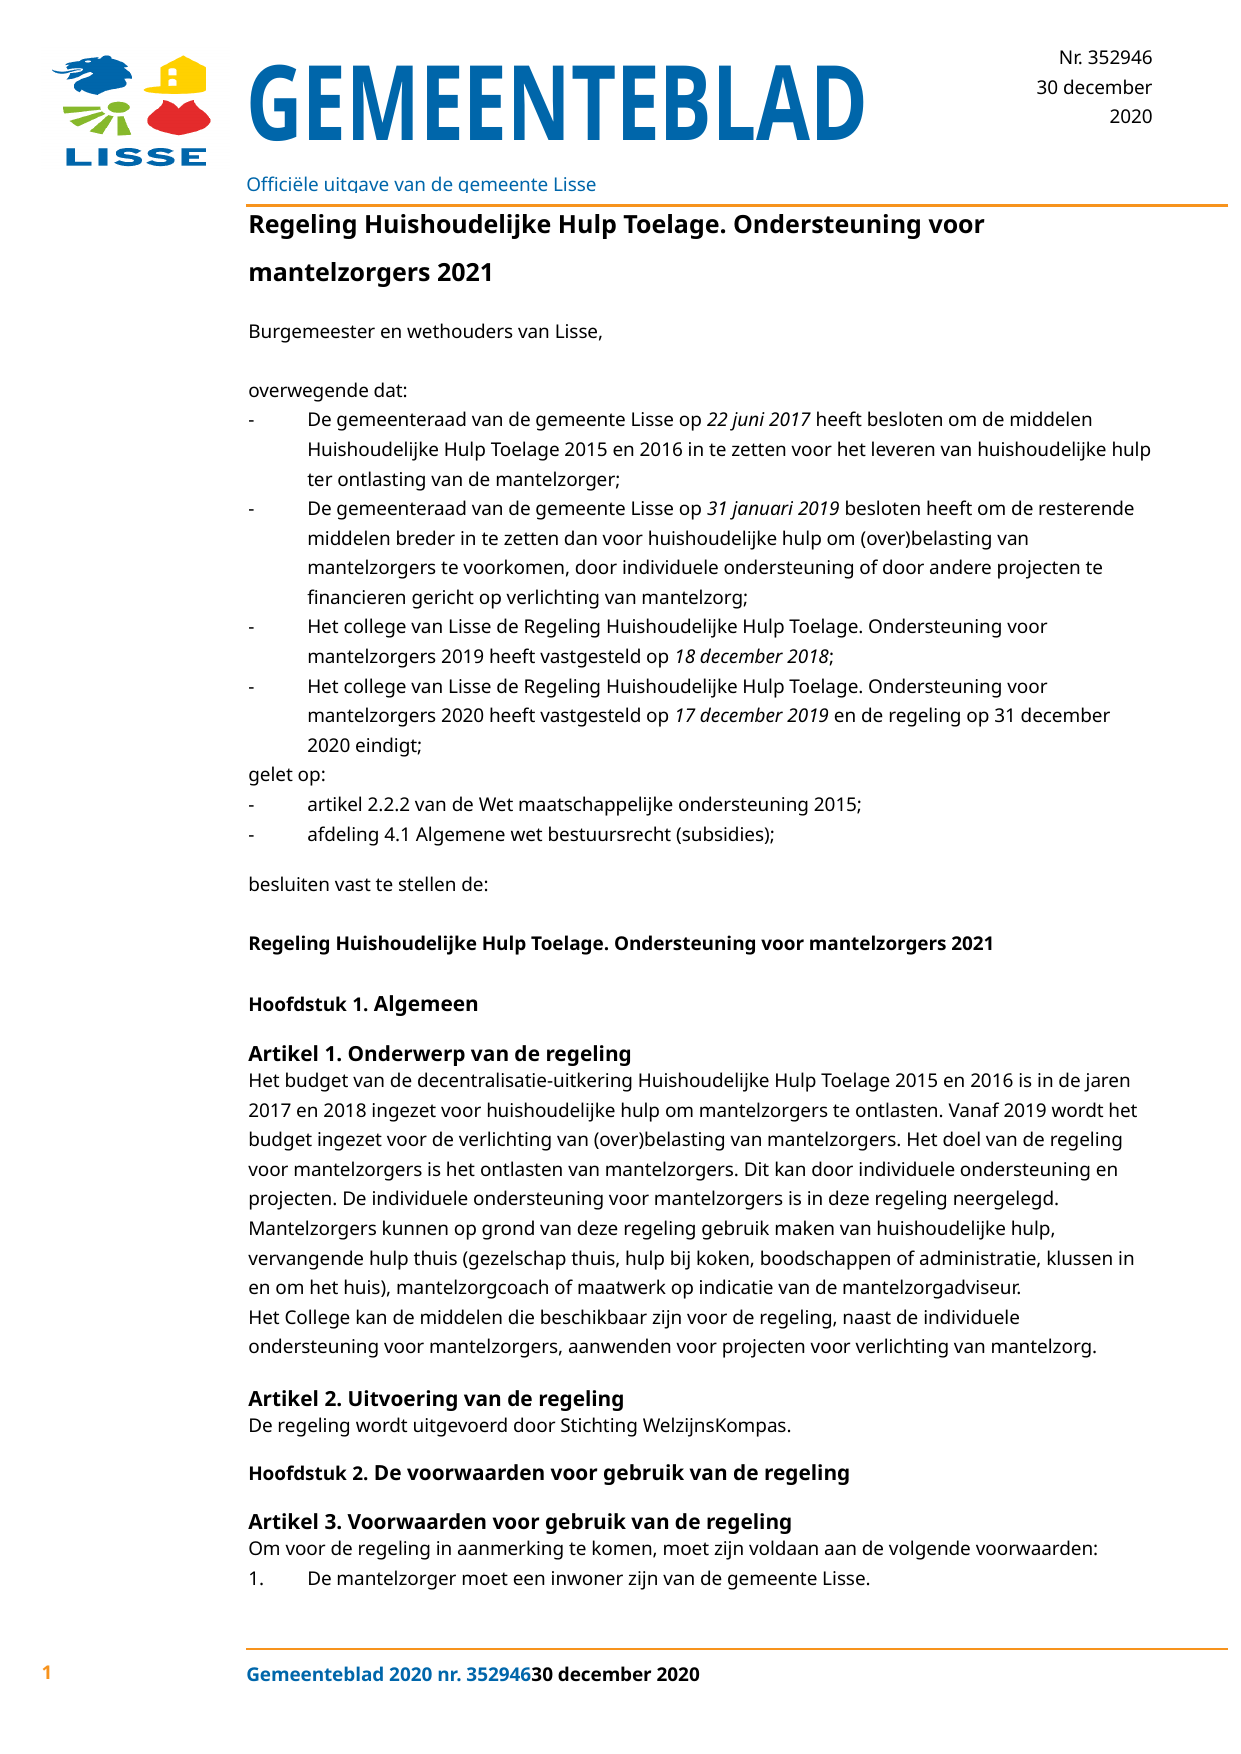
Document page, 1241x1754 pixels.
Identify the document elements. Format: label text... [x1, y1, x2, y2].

text Artikel 3. Voorwaarden voor gebruik van de regeling [248, 1507, 1152, 1536]
list Het college van Lisse de Regeling Huishoudelijke Hulp Toelage. Ondersteuning voor mantelzorgers 2019 heeft vastgesteld op 18 december 2018; [248, 614, 1152, 669]
text Om voor de regeling in aanmerking te komen, moet zijn voldaan aan de volgende voorwaarden: [248, 1536, 1152, 1561]
text Artikel 1. Onderwerp van de regeling [248, 1039, 1152, 1067]
text Het College kan de middelen die beschikbaar zijn voor de regeling, naast de individuele ondersteuning voor mantelzorgers, aanwenden voor projecten voor verlichting van mantelzorg. [248, 1304, 1152, 1359]
text overwegende dat: [248, 377, 1152, 403]
text Artikel 2. Uitvoering van de regeling [248, 1384, 1152, 1412]
text Het budget van de decentralisatie-uitkering Huishoudelijke Hulp Toelage 2015 en 2016 is in de jaren 2017 en 2018 ingezet voor huishoudelijke hulp om mantelzorgers te ontlasten. Vanaf 2019 wordt het budget ingezet voor de verlichting van (over)belasting van mantelzorgers. Het doel van de regeling voor mantelzorgers is het ontlasten van mantelzorgers. Dit kan door individuele ondersteuning en projecten. De individuele ondersteuning voor mantelzorgers is in deze regeling neergelegd. [248, 1067, 1152, 1211]
text Burgemeester en wethouders van Lisse, [248, 318, 1152, 344]
list De mantelzorger moet een inwoner zijn van de gemeente Lisse. [248, 1565, 1152, 1591]
list afdeling 4.1 Algemene wet bestuursrecht (subsidies); [248, 821, 1152, 847]
text gelet op: [248, 762, 1152, 787]
list De gemeenteraad van de gemeente Lisse op 22 juni 2017 heeft besloten om de middelen Huishoudelijke Hulp Toelage 2015 en 2016 in te zetten voor het leveren van huishoudelijke hulp ter ontlasting van de mantelzorger; [248, 407, 1152, 492]
list Het college van Lisse de Regeling Huishoudelijke Hulp Toelage. Ondersteuning voor mantelzorgers 2020 heeft vastgesteld op 17 december 2019 en de regeling op 31 december 2020 eindigt; [248, 673, 1152, 758]
text Hoofdstuk 2. De voorwaarden voor gebruik van de regeling [248, 1458, 1152, 1486]
list De gemeenteraad van de gemeente Lisse op 31 januari 2019 besloten heeft om de resterende middelen breder in te zetten dan voor huishoudelijke hulp om (over)belasting van mantelzorgers te voorkomen, door individuele ondersteuning of door andere projecten te financieren gericht op verlichting van mantelzorg; [248, 495, 1152, 610]
text Hoofdstuk 1. Algemeen [248, 989, 1152, 1018]
list artikel 2.2.2 van de Wet maatschappelijke ondersteuning 2015; [248, 791, 1152, 817]
text besluiten vast te stellen de: [248, 871, 1152, 897]
text Mantelzorgers kunnen op grond van deze regeling gebruik maken van huishoudelijke hulp, vervangende hulp thuis (gezelschap thuis, hulp bij koken, boodschappen of administratie, klussen in en om het huis), mantelzorgcoach of maatwerk op indicatie van de mantelzorgadviseur. [248, 1215, 1152, 1300]
text Regeling Huishoudelijke Hulp Toelage. Ondersteuning voor mantelzorgers 2021 [248, 207, 1152, 288]
picture [41, 47, 231, 172]
text Regeling Huishoudelijke Hulp Toelage. Ondersteuning voor mantelzorgers 2021 [248, 930, 1152, 956]
text De regeling wordt uitgevoerd door Stichting WelzijnsKompas. [248, 1412, 1152, 1438]
